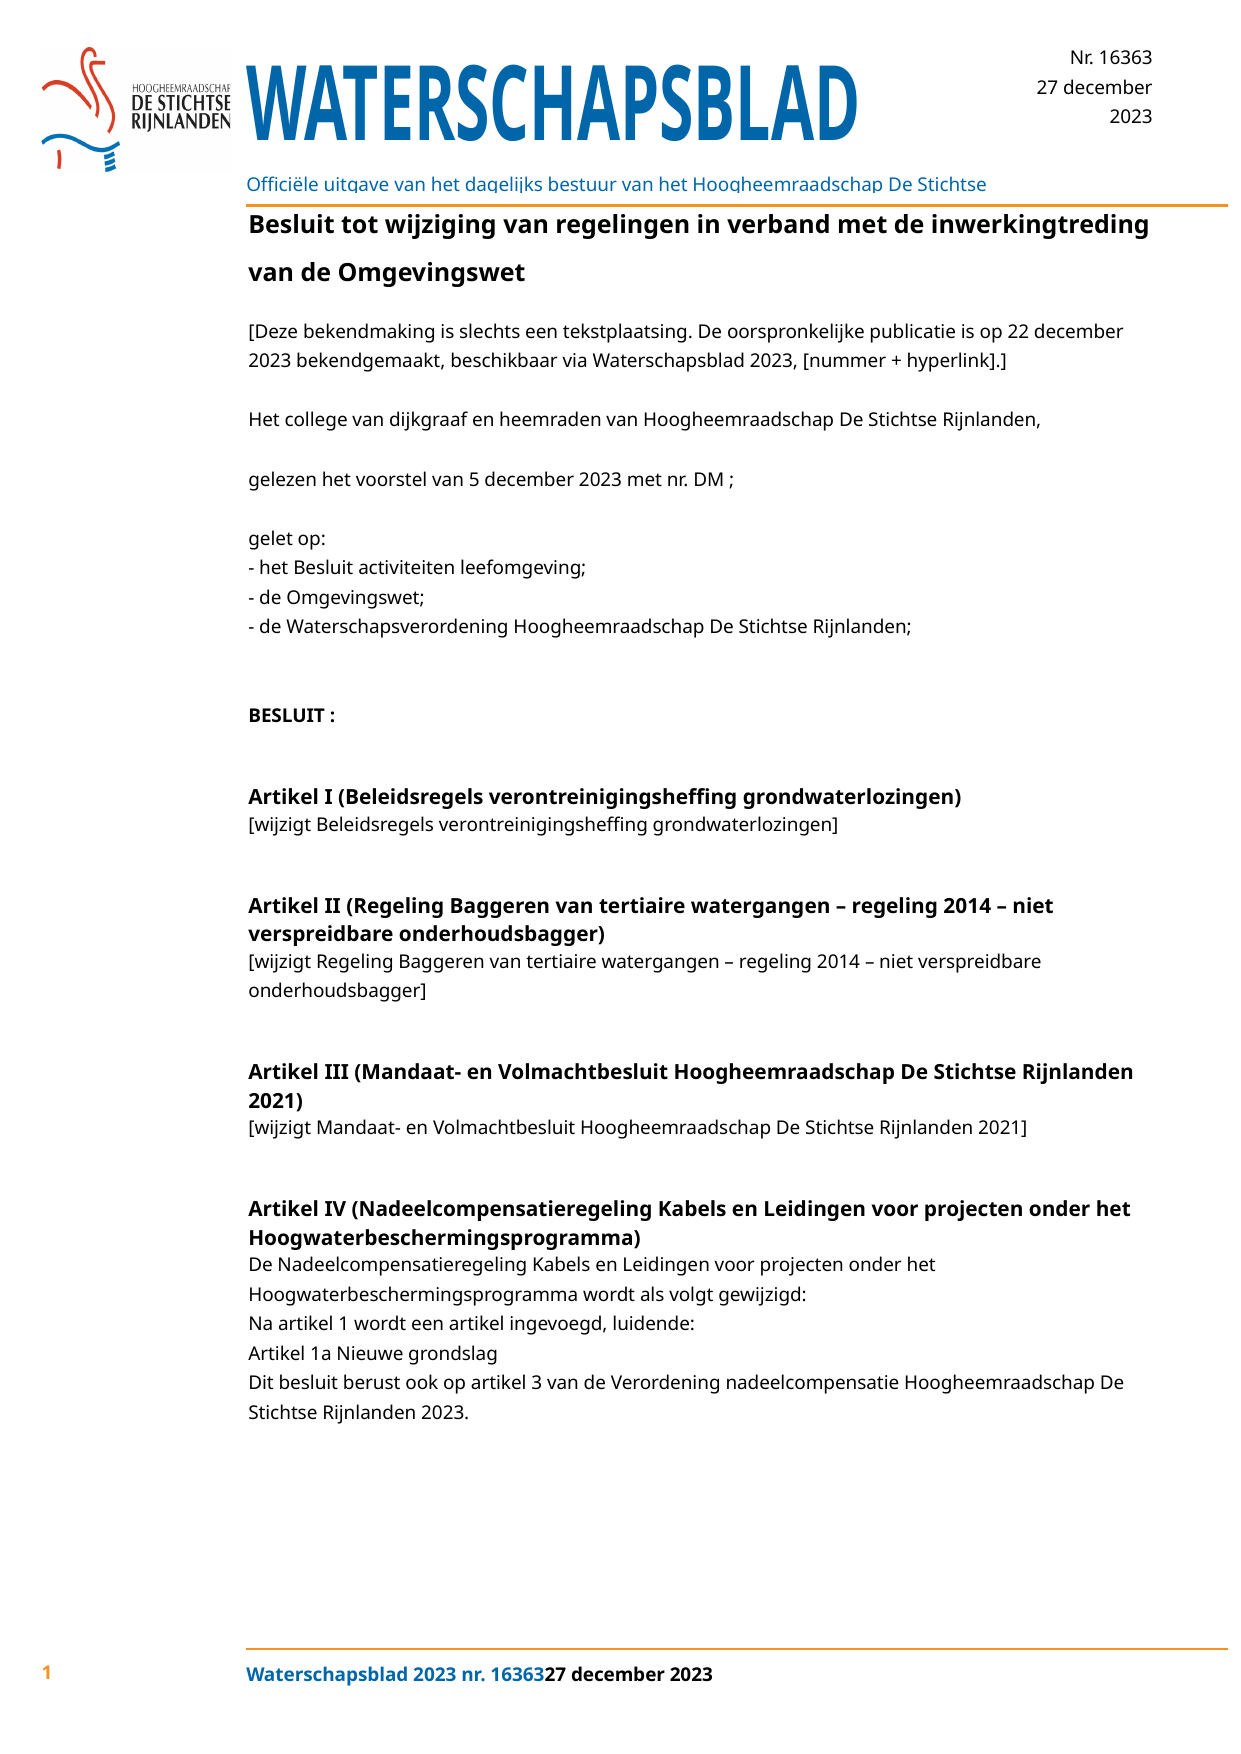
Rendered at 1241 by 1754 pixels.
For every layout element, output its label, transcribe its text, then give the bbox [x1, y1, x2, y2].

text Artikel II (Regeling Baggeren van tertiaire watergangen – regeling 2014 – niet verspreidbare onderhoudsbagger) [248, 891, 1152, 948]
picture [41, 47, 231, 172]
text [wijzigt Mandaat- en Volmachtbesluit Hoogheemraadschap De Stichtse Rijnlanden 2021] [248, 1114, 1152, 1140]
text Artikel IV (Nadeelcompensatieregeling Kabels en Leidingen voor projecten onder het Hoogwaterbeschermingsprogramma) [248, 1194, 1152, 1251]
text [wijzigt Beleidsregels verontreinigingsheffing grondwaterlozingen] [248, 811, 1152, 837]
text Het college van dijkgraaf en heemraden van Hoogheemraadschap De Stichtse Rijnlanden, [248, 407, 1152, 432]
text Na artikel 1 wordt een artikel ingevoegd, luidende: [248, 1310, 1152, 1336]
text gelezen het voorstel van 5 december 2023 met nr. DM ; [248, 466, 1152, 492]
text Dit besluit berust ook op artikel 3 van de Verordening nadeelcompensatie Hoogheemraadschap De Stichtse Rijnlanden 2023. [248, 1369, 1152, 1425]
text - het Besluit activiteiten leefomgeving; [248, 554, 1152, 580]
text BESLUIT : [248, 702, 1152, 728]
text De Nadeelcompensatieregeling Kabels en Leidingen voor projecten onder het Hoogwaterbeschermingsprogramma wordt als volgt gewijzigd: [248, 1251, 1152, 1306]
text Besluit tot wijziging van regelingen in verband met de inwerkingtreding van de Omgevingswet [248, 207, 1152, 288]
text Artikel III (Mandaat- en Volmachtbesluit Hoogheemraadschap De Stichtse Rijnlanden 2021) [248, 1057, 1152, 1114]
text [wijzigt Regeling Baggeren van tertiaire watergangen – regeling 2014 – niet verspreidbare onderhoudsbagger] [248, 948, 1152, 1003]
text [Deze bekendmaking is slechts een tekstplaatsing. De oorspronkelijke publicatie is op 22 december 2023 bekendgemaakt, beschikbaar via Waterschapsblad 2023, [nummer + hyperlink].] [248, 318, 1152, 373]
text Artikel 1a Nieuwe grondslag [248, 1340, 1152, 1366]
text - de Waterschapsverordening Hoogheemraadschap De Stichtse Rijnlanden; [248, 614, 1152, 639]
text - de Omgevingswet; [248, 584, 1152, 610]
text gelet op: [248, 525, 1152, 551]
text Artikel I (Beleidsregels verontreinigingsheffing grondwaterlozingen) [248, 782, 1152, 811]
